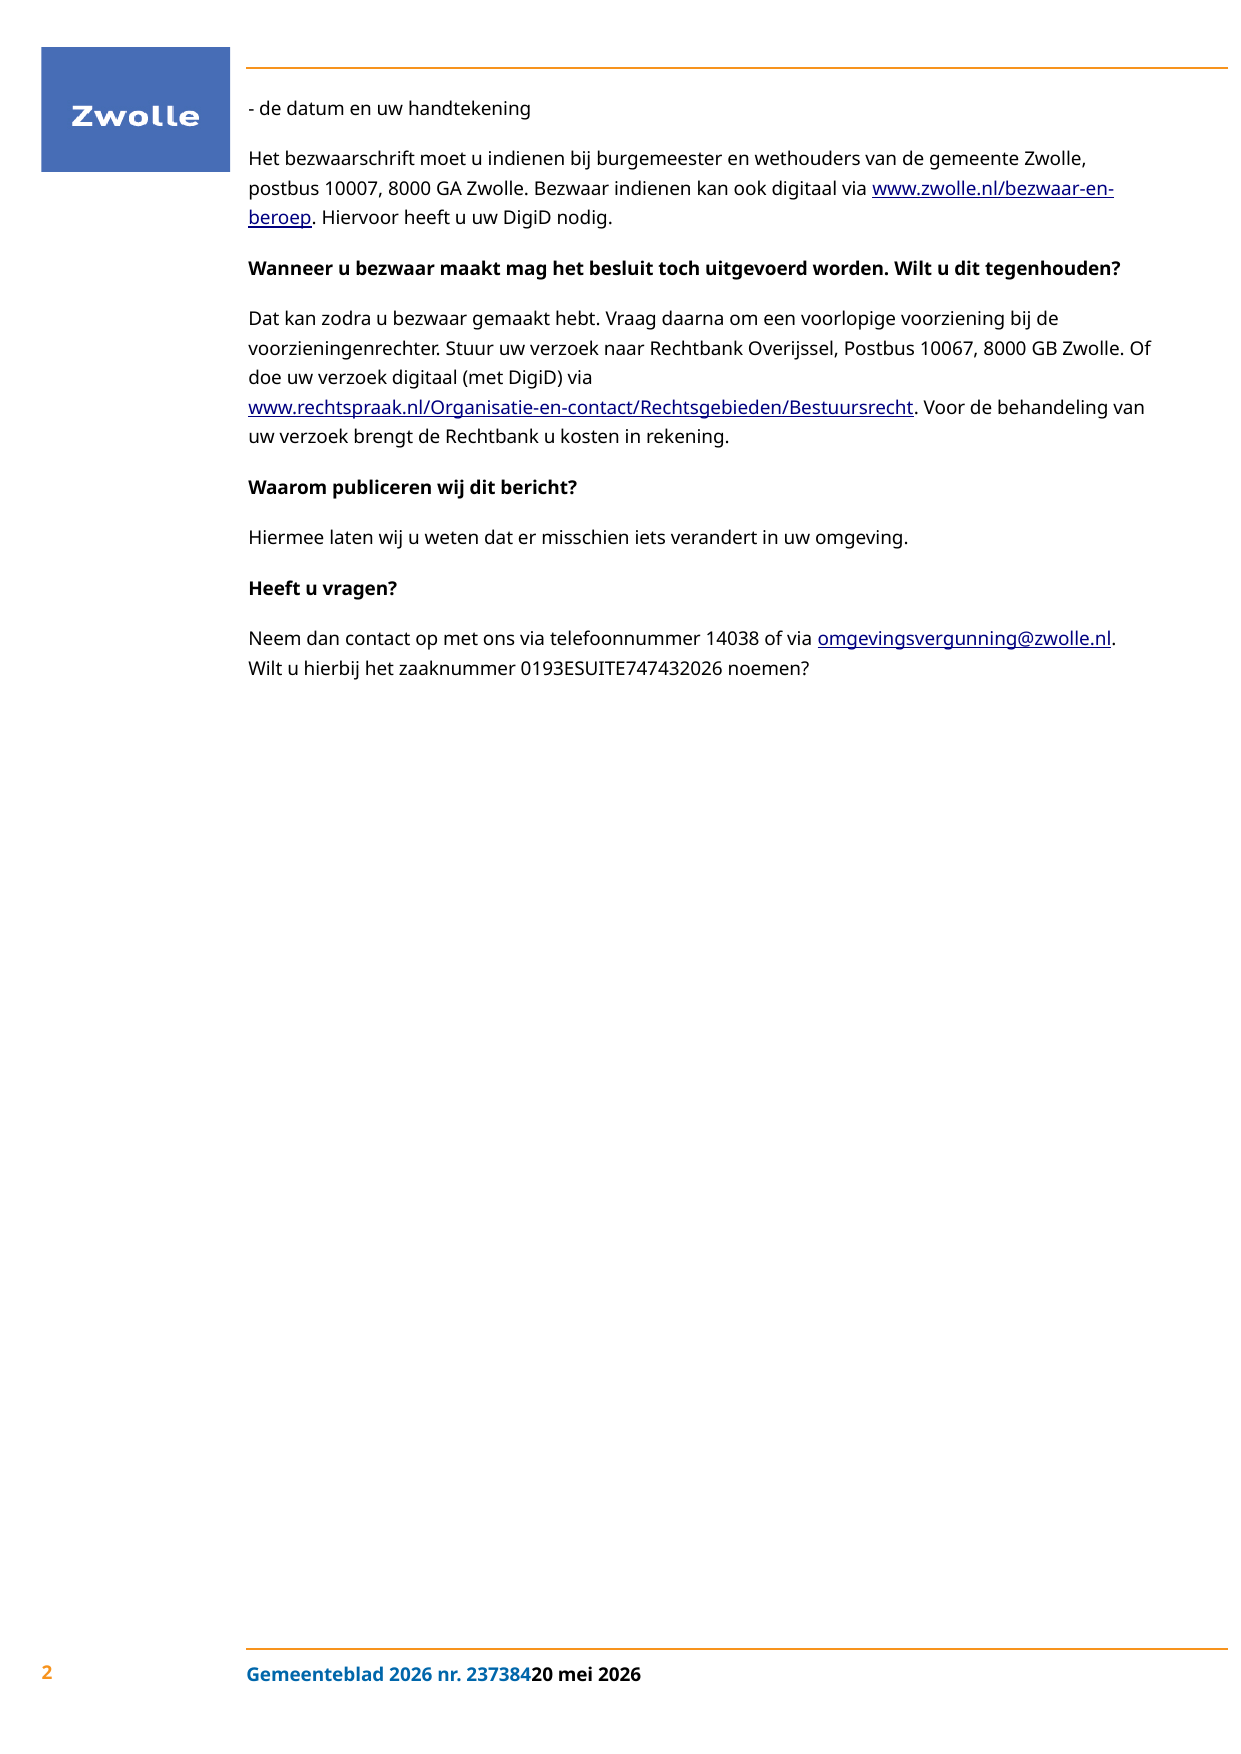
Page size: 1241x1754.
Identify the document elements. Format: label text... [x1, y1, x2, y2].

text Neem dan contact op met ons via telefoonnummer 14038 of via omgevingsvergunning@zwolle.nl. Wilt u hierbij het zaaknummer 0193ESUITE747432026 noemen? [248, 625, 1152, 681]
text Hiermee laten wij u weten dat er misschien iets verandert in uw omgeving. [248, 524, 1152, 550]
text Het bezwaarschrift moet u indienen bij burgemeester en wethouders van de gemeente Zwolle, postbus 10007, 8000 GA Zwolle. Bezwaar indienen kan ook digitaal via www.zwolle.nl/bezwaar-en-beroep. Hiervoor heeft u uw DigiD nodig. [248, 145, 1152, 230]
text Waarom publiceren wij dit bericht? [248, 474, 1152, 500]
picture [41, 47, 231, 172]
text Dat kan zodra u bezwaar gemaakt hebt. Vraag daarna om een voorlopige voorziening bij de voorzieningenrechter. Stuur uw verzoek naar Rechtbank Overijssel, Postbus 10067, 8000 GB Zwolle. Of doe uw verzoek digitaal (met DigiD) via www.rechtspraak.nl/Organisatie-en-contact/Rechtsgebieden/Bestuursrecht. Voor de behandeling van uw verzoek brengt de Rechtbank u kosten in rekening. [248, 305, 1152, 449]
text Wanneer u bezwaar maakt mag het besluit toch uitgevoerd worden. Wilt u dit tegenhouden? [248, 255, 1152, 281]
text - de datum en uw handtekening [248, 95, 1152, 121]
text Heeft u vragen? [248, 575, 1152, 601]
